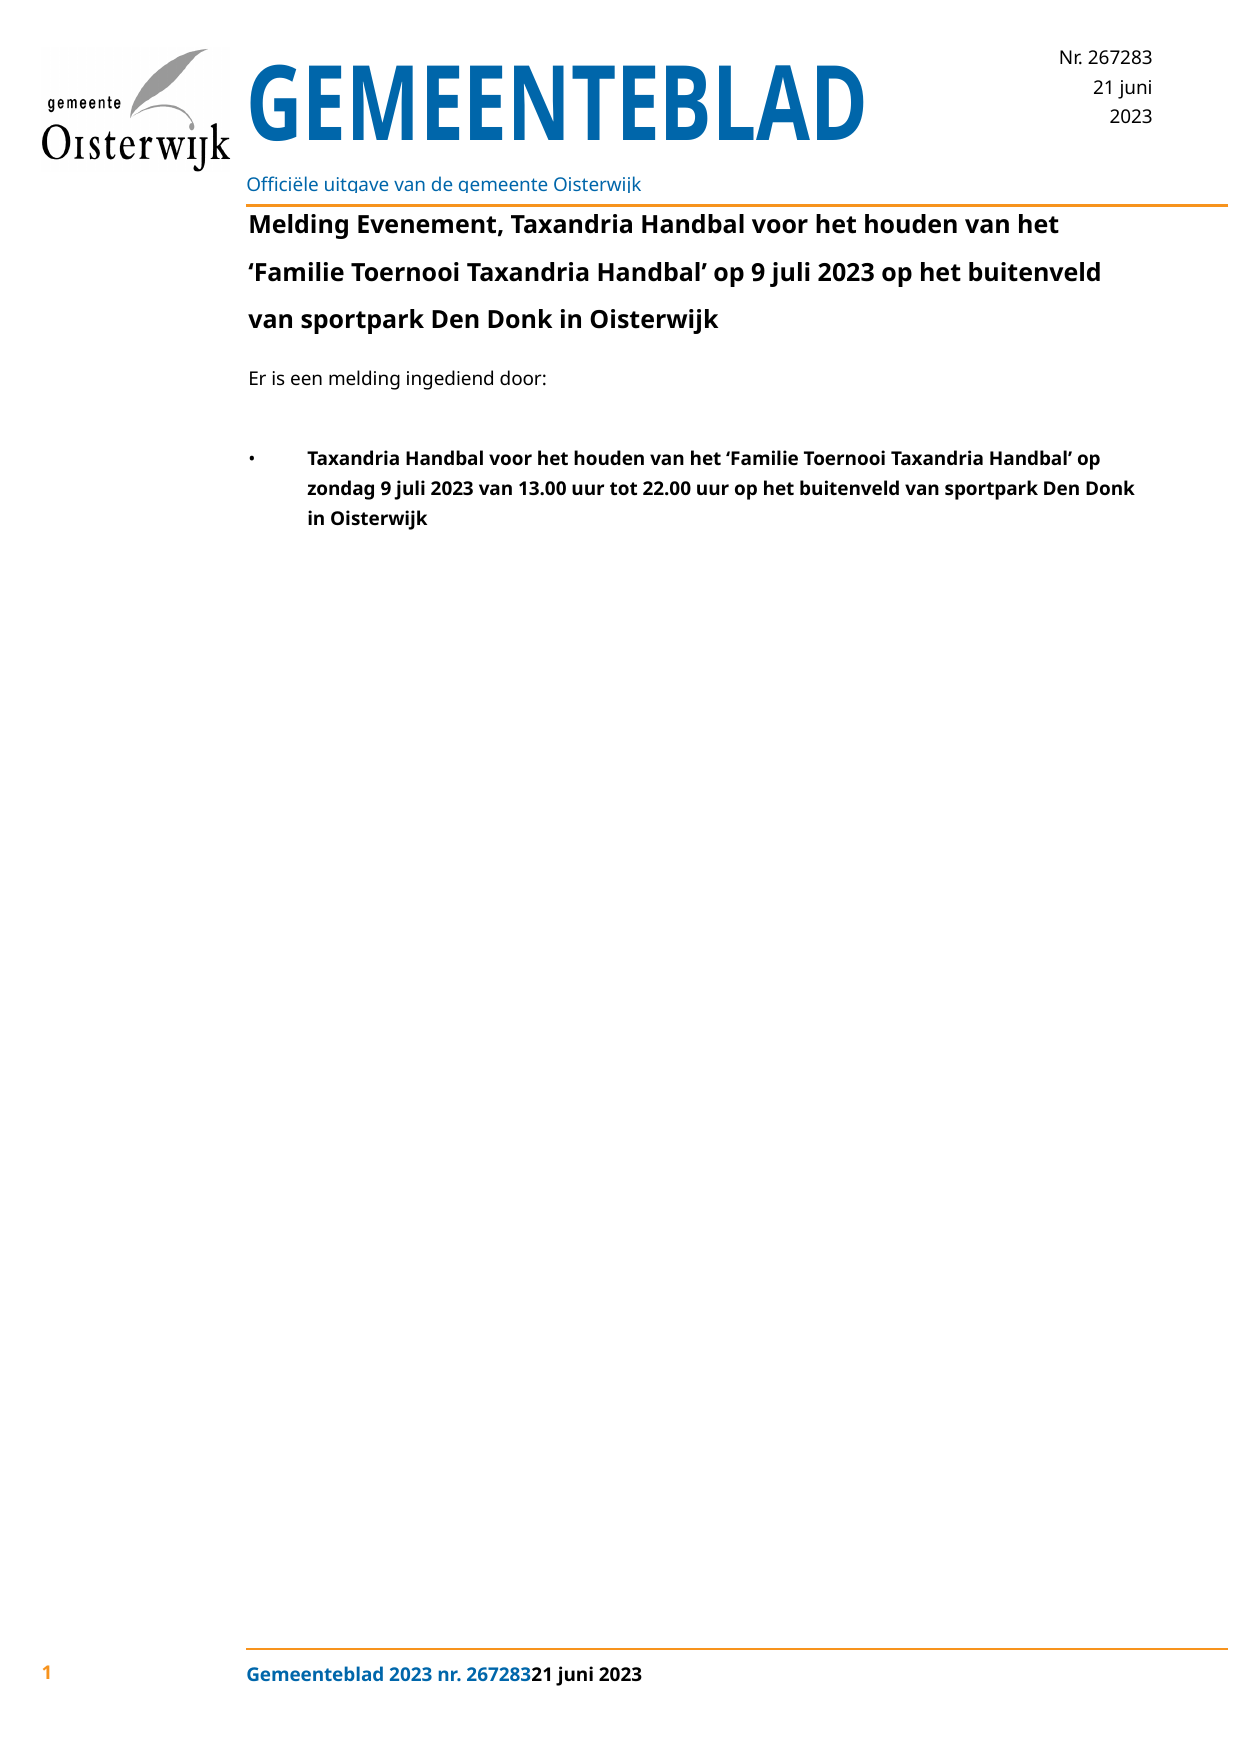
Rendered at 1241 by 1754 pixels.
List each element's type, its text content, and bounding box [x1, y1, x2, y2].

text Melding Evenement, Taxandria Handbal voor het houden van het ‘Familie Toernooi Taxandria Handbal’ op 9 juli 2023 op het buitenveld van sportpark Den Donk in Oisterwijk [248, 207, 1152, 336]
picture [41, 47, 231, 172]
text Er is een melding ingediend door: [248, 366, 1152, 391]
list Taxandria Handbal voor het houden van het ‘Familie Toernooi Taxandria Handbal’ op zondag 9 juli 2023 van 13.00 uur tot 22.00 uur op het buitenveld van sportpark Den Donk in Oisterwijk [248, 446, 1152, 530]
